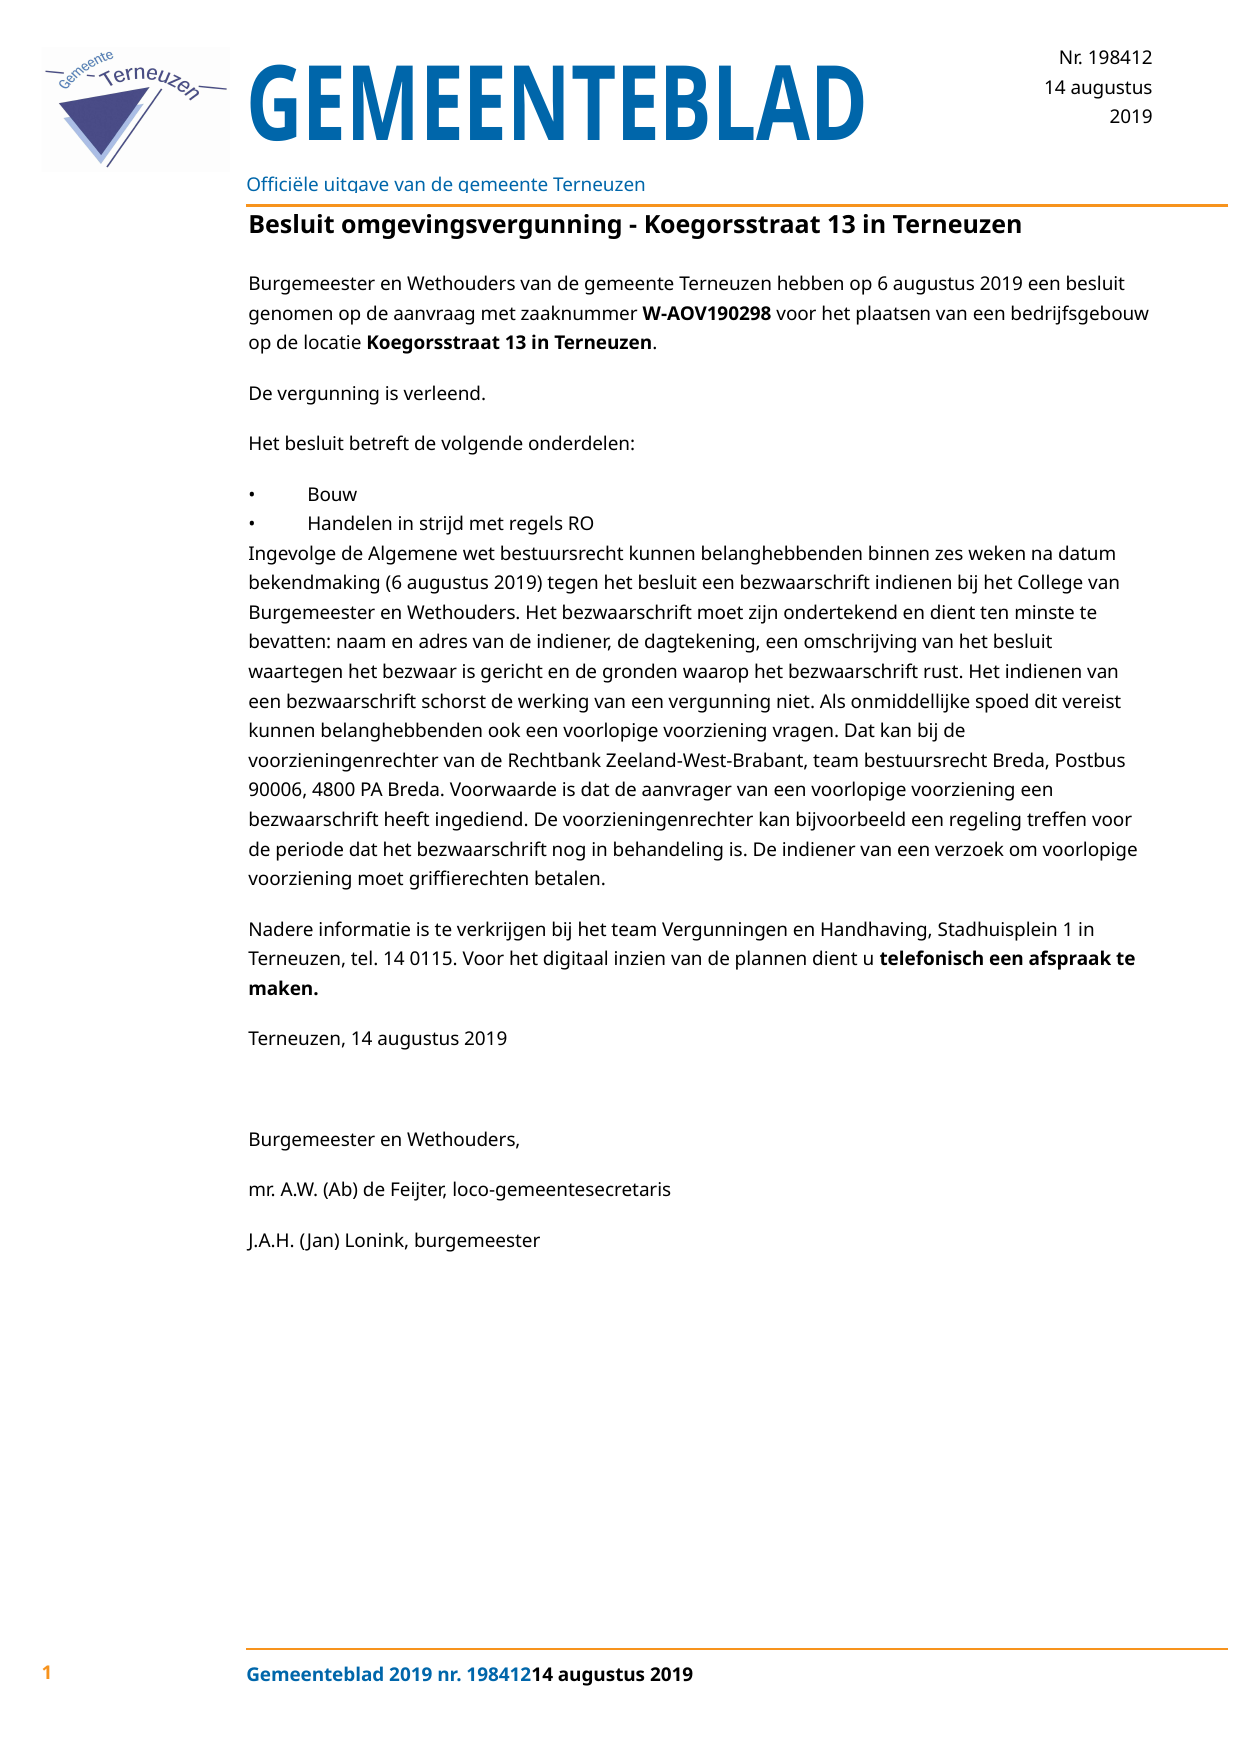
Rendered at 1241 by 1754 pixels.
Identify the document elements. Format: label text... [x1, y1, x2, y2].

text Burgemeester en Wethouders van de gemeente Terneuzen hebben op 6 augustus 2019 een besluit genomen op de aanvraag met zaaknummer W-AOV190298 voor het plaatsen van een bedrijfsgebouw op de locatie Koegorsstraat 13 in Terneuzen. [248, 270, 1152, 355]
list Bouw [248, 481, 1152, 506]
text Terneuzen, 14 augustus 2019 [248, 1025, 1152, 1051]
text mr. A.W. (Ab) de Feijter, loco-gemeentesecretaris [248, 1177, 1152, 1202]
text Het besluit betreft de volgende onderdelen: [248, 430, 1152, 456]
text J.A.H. (Jan) Lonink, burgemeester [248, 1227, 1152, 1253]
text Burgemeester en Wethouders, [248, 1126, 1152, 1152]
text De vergunning is verleend. [248, 380, 1152, 406]
text Nadere informatie is te verkrijgen bij het team Vergunningen en Handhaving, Stadhuisplein 1 in Terneuzen, tel. 14 0115. Voor het digitaal inzien van de plannen dient u telefonisch een afspraak te maken. [248, 916, 1152, 1001]
text Besluit omgevingsvergunning - Koegorsstraat 13 in Terneuzen [248, 207, 1152, 241]
picture [41, 47, 231, 172]
list Handelen in strijd met regels RO [248, 510, 1152, 536]
text Ingevolge de Algemene wet bestuursrecht kunnen belanghebbenden binnen zes weken na datum bekendmaking (6 augustus 2019) tegen het besluit een bezwaarschrift indienen bij het College van Burgemeester en Wethouders. Het bezwaarschrift moet zijn ondertekend en dient ten minste te bevatten: naam en adres van de indiener, de dagtekening, een omschrijving van het besluit waartegen het bezwaar is gericht en de gronden waarop het bezwaarschrift rust. Het indienen van een bezwaarschrift schorst de werking van een vergunning niet. Als onmiddellijke spoed dit vereist kunnen belanghebbenden ook een voorlopige voorziening vragen. Dat kan bij de voorzieningenrechter van de Rechtbank Zeeland-West-Brabant, team bestuursrecht Breda, Postbus 90006, 4800 PA Breda. Voorwaarde is dat de aanvrager van een voorlopige voorziening een bezwaarschrift heeft ingediend. De voorzieningenrechter kan bijvoorbeeld een regeling treffen voor de periode dat het bezwaarschrift nog in behandeling is. De indiener van een verzoek om voorlopige voorziening moet griffierechten betalen. [248, 540, 1152, 891]
